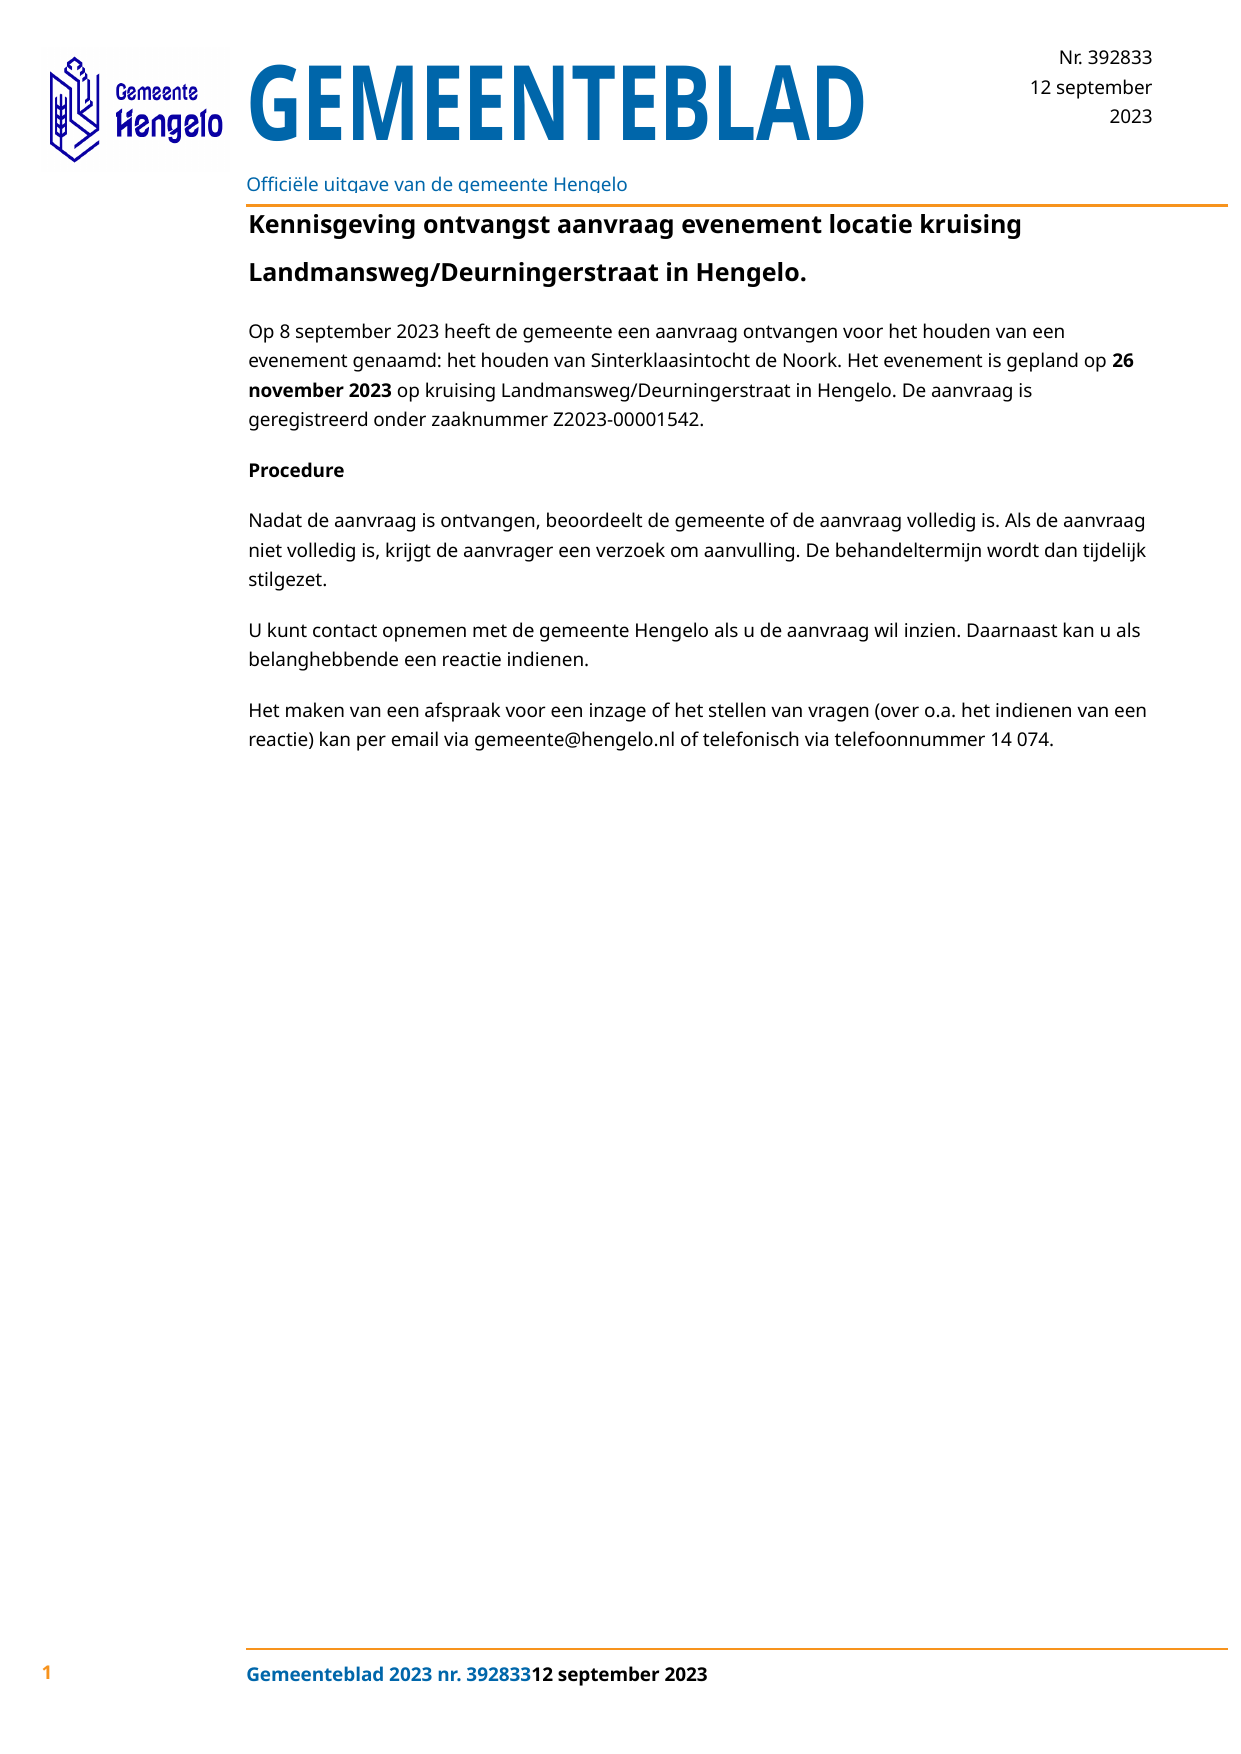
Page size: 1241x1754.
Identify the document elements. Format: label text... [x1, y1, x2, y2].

text Procedure [248, 457, 1152, 483]
text U kunt contact opnemen met de gemeente Hengelo als u de aanvraag wil inzien. Daarnaast kan u als belanghebbende een reactie indienen. [248, 617, 1152, 672]
text Nadat de aanvraag is ontvangen, beoordeelt de gemeente of de aanvraag volledig is. Als de aanvraag niet volledig is, krijgt de aanvrager een verzoek om aanvulling. De behandeltermijn wordt dan tijdelijk stilgezet. [248, 507, 1152, 592]
text Kennisgeving ontvangst aanvraag evenement locatie kruising Landmansweg/Deurningerstraat in Hengelo. [248, 207, 1152, 288]
picture [41, 47, 231, 172]
text Op 8 september 2023 heeft de gemeente een aanvraag ontvangen voor het houden van een evenement genaamd: het houden van Sinterklaasintocht de Noork. Het evenement is gepland op 26 november 2023 op kruising Landmansweg/Deurningerstraat in Hengelo. De aanvraag is geregistreerd onder zaaknummer Z2023-00001542. [248, 318, 1152, 432]
text Het maken van een afspraak voor een inzage of het stellen van vragen (over o.a. het indienen van een reactie) kan per email via gemeente@hengelo.nl of telefonisch via telefoonnummer 14 074. [248, 697, 1152, 752]
